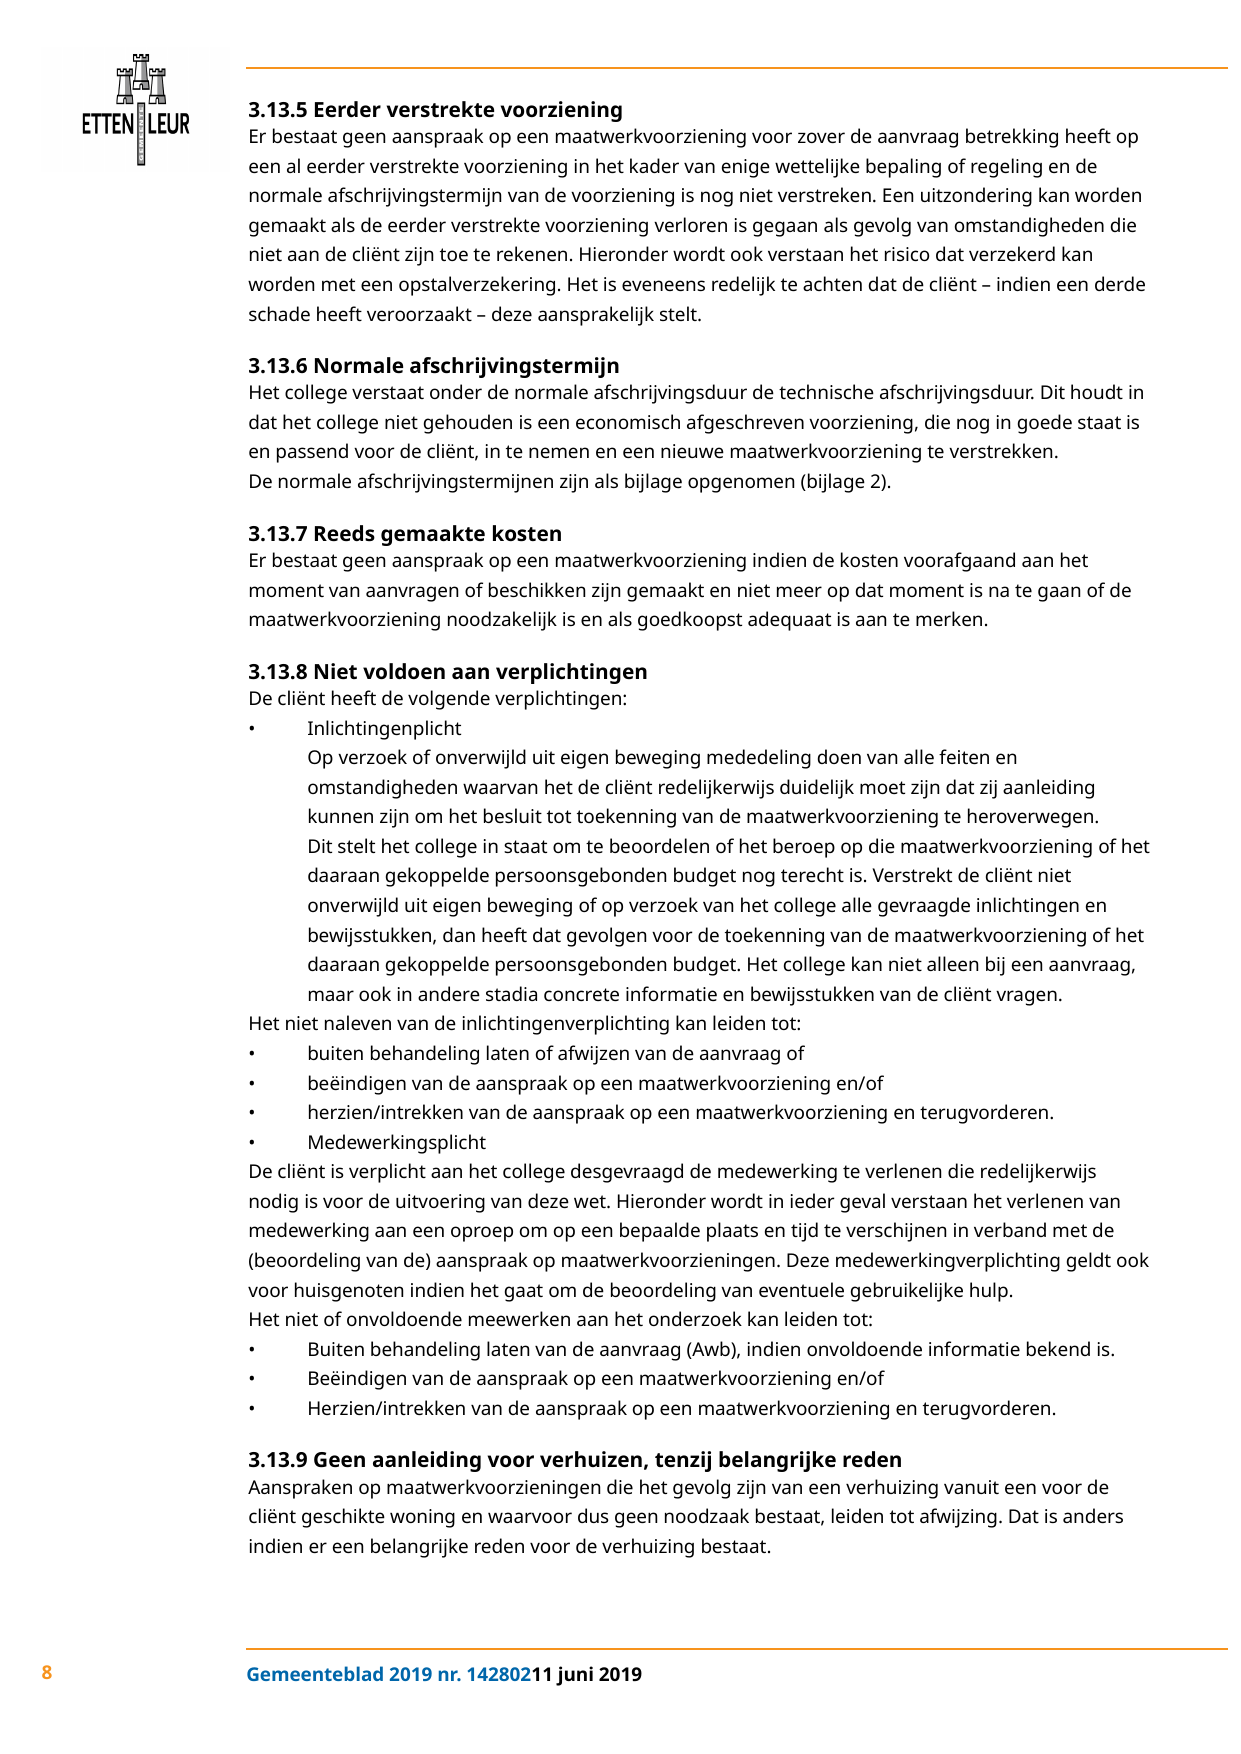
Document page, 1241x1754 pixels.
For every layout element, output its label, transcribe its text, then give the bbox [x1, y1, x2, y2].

list Medewerkingsplicht [248, 1129, 1152, 1155]
text 3.13.9 Geen aanleiding voor verhuizen, tenzij belangrijke reden [248, 1446, 1152, 1474]
list Herzien/intrekken van de aanspraak op een maatwerkvoorziening en terugvorderen. [248, 1395, 1152, 1421]
list herzien/intrekken van de aanspraak op een maatwerkvoorziening en terugvorderen. [248, 1099, 1152, 1125]
list beëindigen van de aanspraak op een maatwerkvoorziening en/of [248, 1070, 1152, 1096]
list Buiten behandeling laten van de aanvraag (Awb), indien onvoldoende informatie bekend is. [248, 1336, 1152, 1362]
text 3.13.5 Eerder verstrekte voorziening [248, 95, 1152, 123]
picture [41, 47, 231, 172]
text Het niet naleven van de inlichtingenverplichting kan leiden tot: [248, 1011, 1152, 1036]
text Aanspraken op maatwerkvoorzieningen die het gevolg zijn van een verhuizing vanuit een voor de cliënt geschikte woning en waarvoor dus geen noodzaak bestaat, leiden tot afwijzing. Dat is anders indien er een belangrijke reden voor de verhuizing bestaat. [248, 1474, 1152, 1559]
list buiten behandeling laten of afwijzen van de aanvraag of [248, 1040, 1152, 1066]
text 3.13.8 Niet voldoen aan verplichtingen [248, 657, 1152, 685]
text De cliënt heeft de volgende verplichtingen: [248, 685, 1152, 711]
text Het college verstaat onder de normale afschrijvingsduur de technische afschrijvingsduur. Dit houdt in dat het college niet gehouden is een economisch afgeschreven voorziening, die nog in goede staat is en passend voor de cliënt, in te nemen en een nieuwe maatwerkvoorziening te verstrekken. [248, 379, 1152, 464]
text 3.13.6 Normale afschrijvingstermijn [248, 351, 1152, 379]
list Dit stelt het college in staat om te beoordelen of het beroep op die maatwerkvoorziening of het daaraan gekoppelde persoonsgebonden budget nog terecht is. Verstrekt de cliënt niet onverwijld uit eigen beweging of op verzoek van het college alle gevraagde inlichtingen en bewijsstukken, dan heeft dat gevolgen voor de toekenning van de maatwerkvoorziening of het daaraan gekoppelde persoonsgebonden budget. Het college kan niet alleen bij een aanvraag, maar ook in andere stadia concrete informatie en bewijsstukken van de cliënt vragen. [248, 833, 1152, 1007]
text De cliënt is verplicht aan het college desgevraagd de medewerking te verlenen die redelijkerwijs nodig is voor de uitvoering van deze wet. Hieronder wordt in ieder geval verstaan het verlenen van medewerking aan een oproep om op een bepaalde plaats en tijd te verschijnen in verband met de (beoordeling van de) aanspraak op maatwerkvoorzieningen. Deze medewerkingverplichting geldt ook voor huisgenoten indien het gaat om de beoordeling van eventuele gebruikelijke hulp. [248, 1158, 1152, 1303]
text Het niet of onvoldoende meewerken aan het onderzoek kan leiden tot: [248, 1306, 1152, 1332]
text 3.13.7 Reeds gemaakte kosten [248, 519, 1152, 547]
list Op verzoek of onverwijld uit eigen beweging mededeling doen van alle feiten en omstandigheden waarvan het de cliënt redelijkerwijs duidelijk moet zijn dat zij aanleiding kunnen zijn om het besluit tot toekenning van de maatwerkvoorziening te heroverwegen. [248, 744, 1152, 829]
text De normale afschrijvingstermijnen zijn als bijlage opgenomen (bijlage 2). [248, 468, 1152, 494]
list Beëindigen van de aanspraak op een maatwerkvoorziening en/of [248, 1366, 1152, 1391]
text Er bestaat geen aanspraak op een maatwerkvoorziening indien de kosten voorafgaand aan het moment van aanvragen of beschikken zijn gemaakt en niet meer op dat moment is na te gaan of de maatwerkvoorziening noodzakelijk is en als goedkoopst adequaat is aan te merken. [248, 547, 1152, 632]
list Inlichtingenplicht [248, 715, 1152, 741]
text Er bestaat geen aanspraak op een maatwerkvoorziening voor zover de aanvraag betrekking heeft op een al eerder verstrekte voorziening in het kader van enige wettelijke bepaling of regeling en de normale afschrijvingstermijn van de voorziening is nog niet verstreken. Een uitzondering kan worden gemaakt als de eerder verstrekte voorziening verloren is gegaan als gevolg van omstandigheden die niet aan de cliënt zijn toe te rekenen. Hieronder wordt ook verstaan het risico dat verzekerd kan worden met een opstalverzekering. Het is eveneens redelijk te achten dat de cliënt – indien een derde schade heeft veroorzaakt – deze aansprakelijk stelt. [248, 123, 1152, 326]
